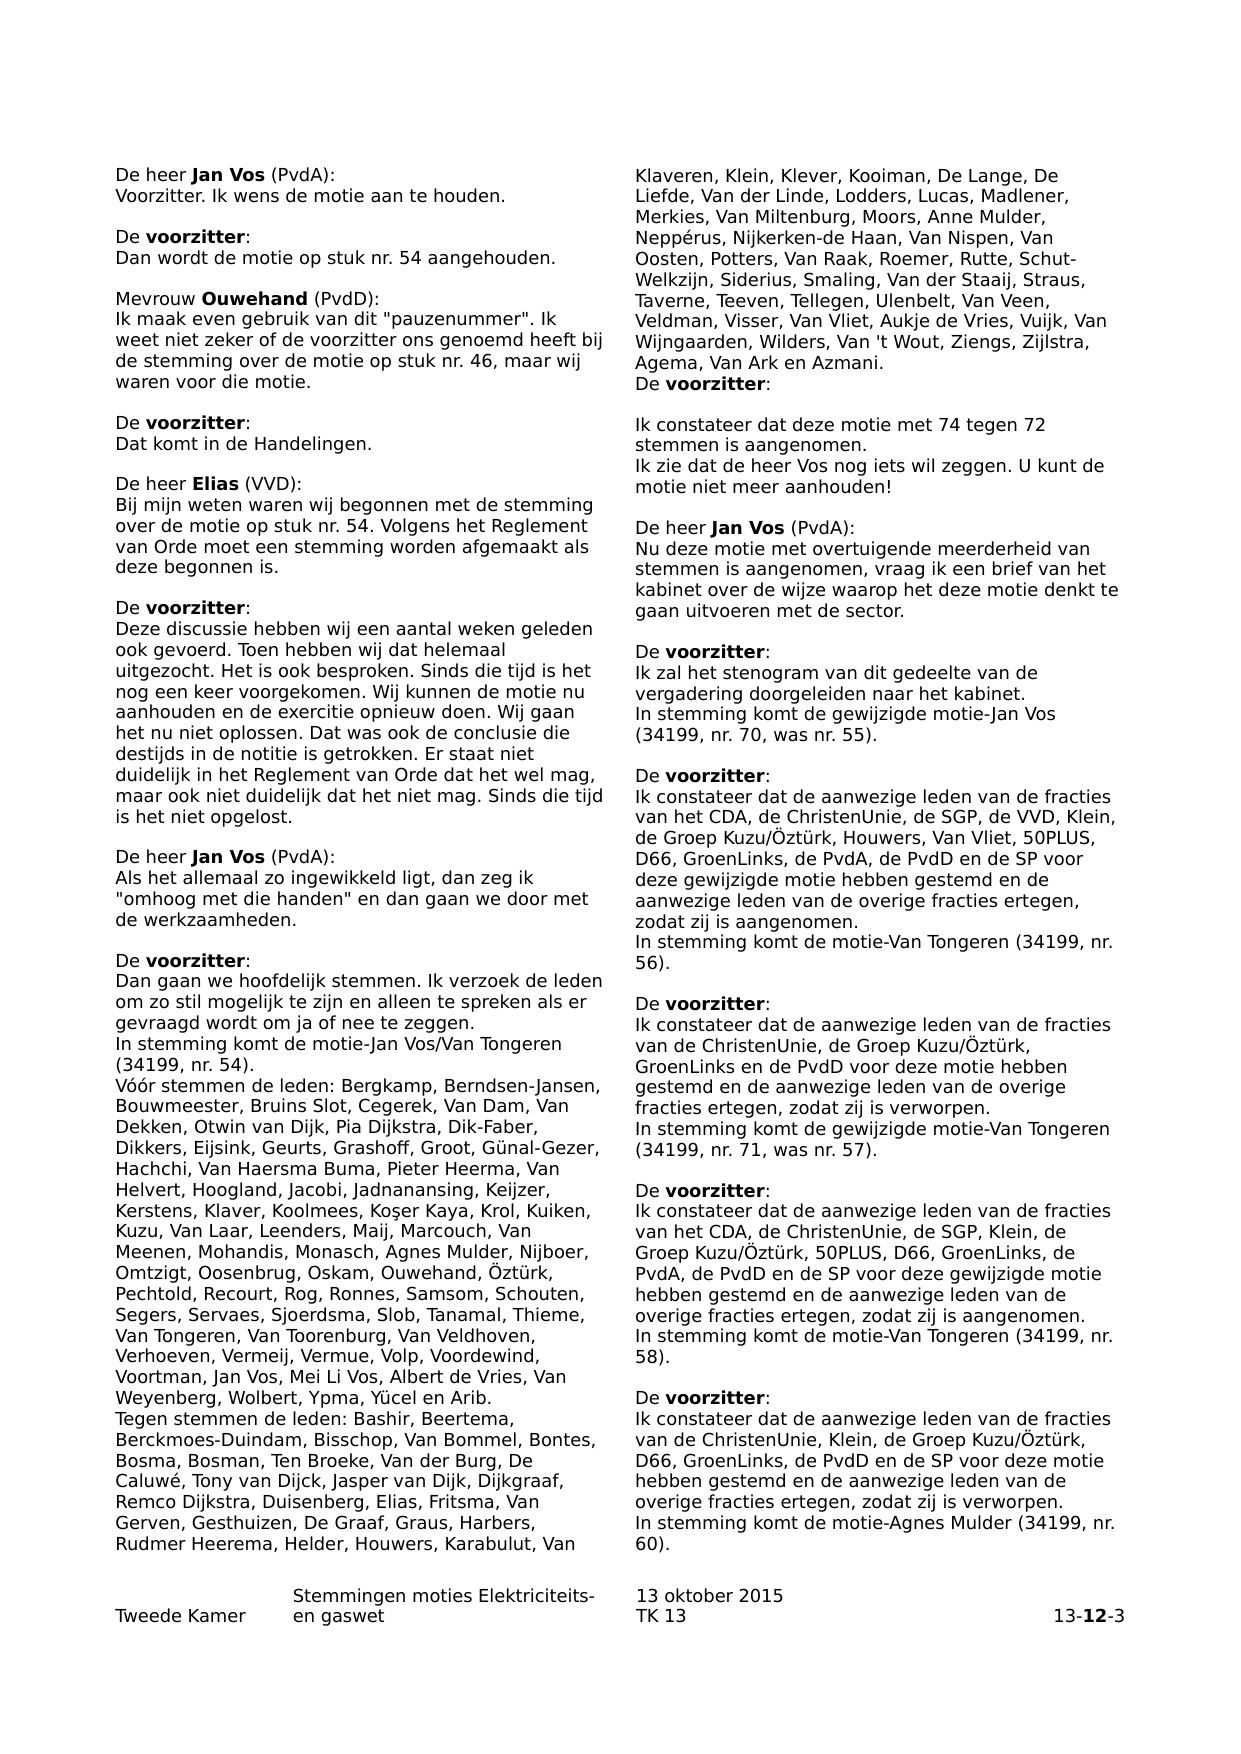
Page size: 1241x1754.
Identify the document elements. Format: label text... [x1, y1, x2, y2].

text Ik constateer dat de aanwezige leden van de fracties van het CDA, de ChristenUnie, de SGP, de VVD, Klein, de Groep Kuzu/Öztürk, Houwers, Van Vliet, 50PLUS, D66, GroenLinks, de PvdA, de PvdD en de SP voor deze gewijzigde motie hebben gestemd en de aanwezige leden van de overige fracties ertegen, zodat zij is aangenomen. [635, 786, 1125, 932]
text Klaveren, Klein, Klever, Kooiman, De Lange, De Liefde, Van der Linde, Lodders, Lucas, Madlener, Merkies, Van Miltenburg, Moors, Anne Mulder, Neppérus, Nijkerken-de Haan, Van Nispen, Van Oosten, Potters, Van Raak, Roemer, Rutte, Schut-Welkzijn, Siderius, Smaling, Van der Staaij, Straus, Taverne, Teeven, Tellegen, Ulenbelt, Van Veen, Veldman, Visser, Van Vliet, Aukje de Vries, Vuijk, Van Wijngaarden, Wilders, Van 't Wout, Ziengs, Zijlstra, Agema, Van Ark en Azmani. [635, 165, 1125, 374]
text Vóór stemmen de leden: Bergkamp, Berndsen-Jansen, Bouwmeester, Bruins Slot, Cegerek, Van Dam, Van Dekken, Otwin van Dijk, Pia Dijkstra, Dik-Faber, Dikkers, Eijsink, Geurts, Grashoff, Groot, Günal-Gezer, Hachchi, Van Haersma Buma, Pieter Heerma, Van Helvert, Hoogland, Jacobi, Jadnanansing, Keijzer, Kerstens, Klaver, Koolmees, Koşer Kaya, Krol, Kuiken, Kuzu, Van Laar, Leenders, Maij, Marcouch, Van Meenen, Mohandis, Monasch, Agnes Mulder, Nijboer, Omtzigt, Oosenbrug, Oskam, Ouwehand, Öztürk, Pechtold, Recourt, Rog, Ronnes, Samsom, Schouten, Segers, Servaes, Sjoerdsma, Slob, Tanamal, Thieme, Van Tongeren, Van Toorenburg, Van Veldhoven, Verhoeven, Vermeij, Vermue, Volp, Voordewind, Voortman, Jan Vos, Mei Li Vos, Albert de Vries, Van Weyenberg, Wolbert, Ypma, Yücel en Arib. [115, 1075, 605, 1409]
text De heer Jan Vos (PvdA): [115, 165, 605, 186]
text Ik constateer dat deze motie met 74 tegen 72 stemmen is aangenomen. [635, 414, 1125, 456]
text Deze discussie hebben wij een aantal weken geleden ook gevoerd. Toen hebben wij dat helemaal uitgezocht. Het is ook besproken. Sinds die tijd is het nog een keer voorgekomen. Wij kunnen de motie nu aanhouden en de exercitie opnieuw doen. Wij gaan het nu niet oplossen. Dat was ook de conclusie die destijds in de notitie is getrokken. Er staat niet duidelijk in het Reglement van Orde dat het wel mag, maar ook niet duidelijk dat het niet mag. Sinds die tijd is het niet opgelost. [115, 619, 605, 827]
text Ik constateer dat de aanwezige leden van de fracties van het CDA, de ChristenUnie, de SGP, Klein, de Groep Kuzu/Öztürk, 50PLUS, D66, GroenLinks, de PvdA, de PvdD en de SP voor deze gewijzigde motie hebben gestemd en de aanwezige leden van de overige fracties ertegen, zodat zij is aangenomen. [635, 1201, 1125, 1326]
text Ik maak even gebruik van dit "pauzenummer". Ik weet niet zeker of de voorzitter ons genoemd heeft bij de stemming over de motie op stuk nr. 46, maar wij waren voor die motie. [115, 309, 605, 392]
text De heer Jan Vos (PvdA): [115, 847, 605, 868]
text De voorzitter: [635, 374, 1125, 394]
text Als het allemaal zo ingewikkeld ligt, dan zeg ik "omhoog met die handen" en dan gaan we door met de werkzaamheden. [115, 868, 605, 930]
text In stemming komt de motie-Van Tongeren (34199, nr. 56). [635, 932, 1125, 974]
text De voorzitter: [115, 227, 605, 248]
text De heer Jan Vos (PvdA): [635, 518, 1125, 538]
text De voorzitter: [115, 412, 605, 433]
text In stemming komt de gewijzigde motie-Jan Vos (34199, nr. 70, was nr. 55). [635, 704, 1125, 746]
text De voorzitter: [635, 766, 1125, 786]
text In stemming komt de gewijzigde motie-Van Tongeren (34199, nr. 71, was nr. 57). [635, 1119, 1125, 1161]
text De heer Elias (VVD): [115, 474, 605, 495]
text De voorzitter: [635, 642, 1125, 662]
text Voorzitter. Ik wens de motie aan te houden. [115, 186, 605, 207]
text Nu deze motie met overtuigende meerderheid van stemmen is aangenomen, vraag ik een brief van het kabinet over de wijze waarop het deze motie denkt te gaan uitvoeren met de sector. [635, 538, 1125, 622]
text De voorzitter: [635, 1388, 1125, 1409]
text Mevrouw Ouwehand (PvdD): [115, 288, 605, 309]
text De voorzitter: [115, 950, 605, 971]
text De voorzitter: [635, 1181, 1125, 1201]
text In stemming komt de motie-Van Tongeren (34199, nr. 58). [635, 1326, 1125, 1368]
text Dan gaan we hoofdelijk stemmen. Ik verzoek de leden om zo stil mogelijk te zijn en alleen te spreken als er gevraagd wordt om ja of nee te zeggen. [115, 971, 605, 1034]
text Dan wordt de motie op stuk nr. 54 aangehouden. [115, 248, 605, 268]
text Bij mijn weten waren wij begonnen met de stemming over de motie op stuk nr. 54. Volgens het Reglement van Orde moet een stemming worden afgemaakt als deze begonnen is. [115, 495, 605, 578]
text Ik constateer dat de aanwezige leden van de fracties van de ChristenUnie, Klein, de Groep Kuzu/Öztürk, D66, GroenLinks, de PvdD en de SP voor deze motie hebben gestemd en de aanwezige leden van de overige fracties ertegen, zodat zij is verworpen. [635, 1409, 1125, 1513]
text In stemming komt de motie-Jan Vos/Van Tongeren (34199, nr. 54). [115, 1034, 605, 1075]
text Dat komt in de Handelingen. [115, 433, 605, 454]
text Ik zie dat de heer Vos nog iets wil zeggen. U kunt de motie niet meer aanhouden! [635, 456, 1125, 498]
text Ik constateer dat de aanwezige leden van de fracties van de ChristenUnie, de Groep Kuzu/Öztürk, GroenLinks en de PvdD voor deze motie hebben gestemd en de aanwezige leden van de overige fracties ertegen, zodat zij is verworpen. [635, 1015, 1125, 1119]
text De voorzitter: [635, 994, 1125, 1015]
text In stemming komt de motie-Agnes Mulder (34199, nr. 60). [635, 1513, 1125, 1554]
text De voorzitter: [115, 598, 605, 619]
text Tegen stemmen de leden: Bashir, Beertema, Berckmoes-Duindam, Bisschop, Van Bommel, Bontes, Bosma, Bosman, Ten Broeke, Van der Burg, De Caluwé, Tony van Dijck, Jasper van Dijk, Dijkgraaf, Remco Dijkstra, Duisenberg, Elias, Fritsma, Van Gerven, Gesthuizen, De Graaf, Graus, Harbers, Rudmer Heerema, Helder, Houwers, Karabulut, Van [115, 1409, 605, 1554]
text Ik zal het stenogram van dit gedeelte van de vergadering doorgeleiden naar het kabinet. [635, 662, 1125, 704]
